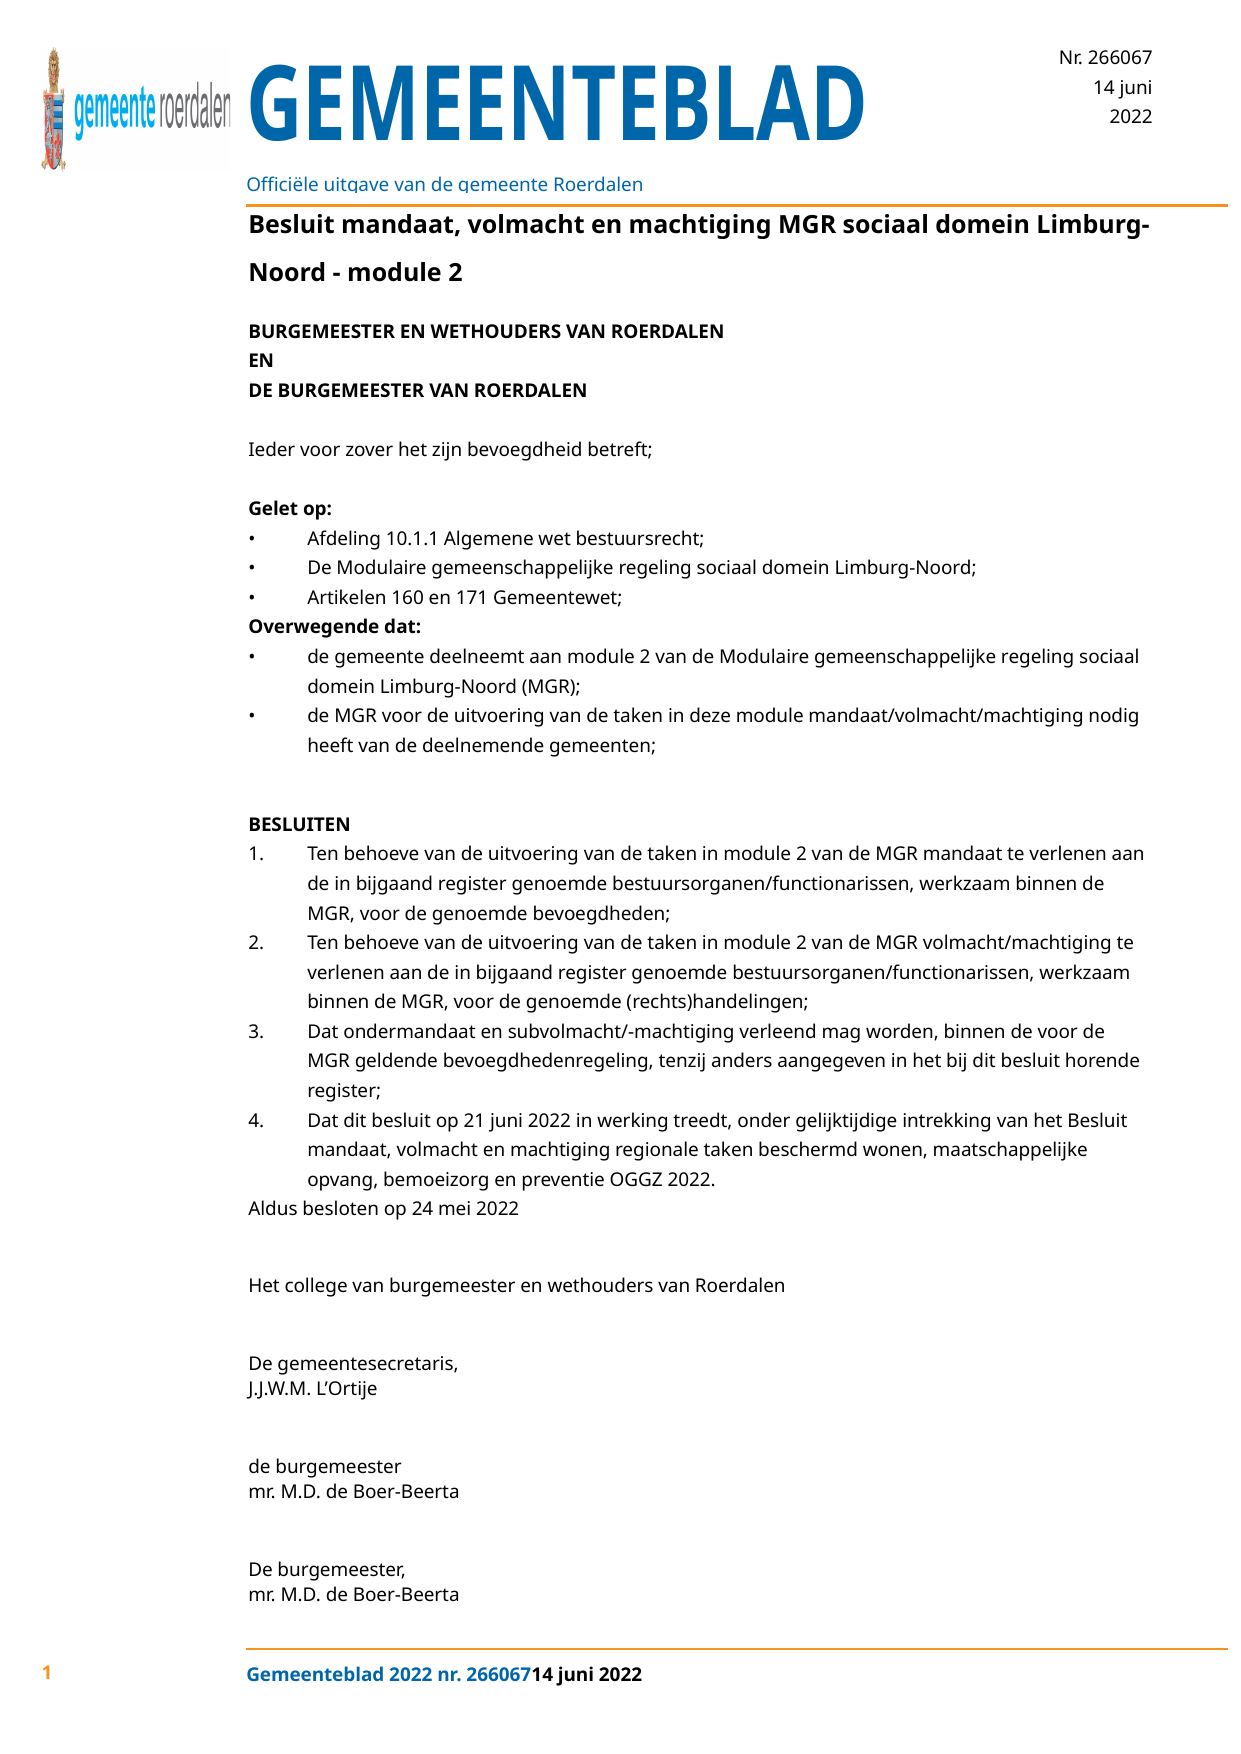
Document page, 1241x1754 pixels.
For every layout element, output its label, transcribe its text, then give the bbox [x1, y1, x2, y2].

text mr. M.D. de Boer-Beerta [248, 1478, 1152, 1504]
list Artikelen 160 en 171 Gemeentewet; [248, 584, 1152, 610]
text Gelet op: [248, 495, 1152, 521]
list Dat ondermandaat en subvolmacht/-machtiging verleend mag worden, binnen de voor de MGR geldende bevoegdhedenregeling, tenzij anders aangegeven in het bij dit besluit horende register; [248, 1018, 1152, 1103]
text BESLUITEN [248, 811, 1152, 837]
text Aldus besloten op 24 mei 2022 [248, 1196, 1152, 1221]
list Dat dit besluit op 21 juni 2022 in werking treedt, onder gelijktijdige intrekking van het Besluit mandaat, volmacht en machtiging regionale taken beschermd wonen, maatschappelijke opvang, bemoeizorg en preventie OGGZ 2022. [248, 1107, 1152, 1192]
list De Modulaire gemeenschappelijke regeling sociaal domein Limburg-Noord; [248, 554, 1152, 580]
text Overwegende dat: [248, 614, 1152, 639]
picture [41, 47, 231, 172]
text DE BURGEMEESTER VAN ROERDALEN [248, 377, 1152, 403]
text De gemeentesecretaris, [248, 1350, 1152, 1376]
text Ieder voor zover het zijn bevoegdheid betreft; [248, 436, 1152, 462]
text Besluit mandaat, volmacht en machtiging MGR sociaal domein Limburg-Noord - module 2 [248, 207, 1152, 288]
text mr. M.D. de Boer-Beerta [248, 1581, 1152, 1607]
text EN [248, 347, 1152, 373]
list de gemeente deelneemt aan module 2 van de Modulaire gemeenschappelijke regeling sociaal domein Limburg-Noord (MGR); [248, 643, 1152, 699]
text J.J.W.M. L’Ortije [248, 1376, 1152, 1401]
list de MGR voor de uitvoering van de taken in deze module mandaat/volmacht/machtiging nodig heeft van de deelnemende gemeenten; [248, 702, 1152, 758]
text Het college van burgemeester en wethouders van Roerdalen [248, 1273, 1152, 1298]
text De burgemeester, [248, 1556, 1152, 1581]
list Ten behoeve van de uitvoering van de taken in module 2 van de MGR volmacht/machtiging te verlenen aan de in bijgaand register genoemde bestuursorganen/functionarissen, werkzaam binnen de MGR, voor de genoemde (rechts)handelingen; [248, 929, 1152, 1014]
text BURGEMEESTER EN WETHOUDERS VAN ROERDALEN [248, 318, 1152, 344]
list Afdeling 10.1.1 Algemene wet bestuursrecht; [248, 525, 1152, 551]
list Ten behoeve van de uitvoering van de taken in module 2 van de MGR mandaat te verlenen aan de in bijgaand register genoemde bestuursorganen/functionarissen, werkzaam binnen de MGR, voor de genoemde bevoegdheden; [248, 841, 1152, 925]
text de burgemeester [248, 1453, 1152, 1478]
